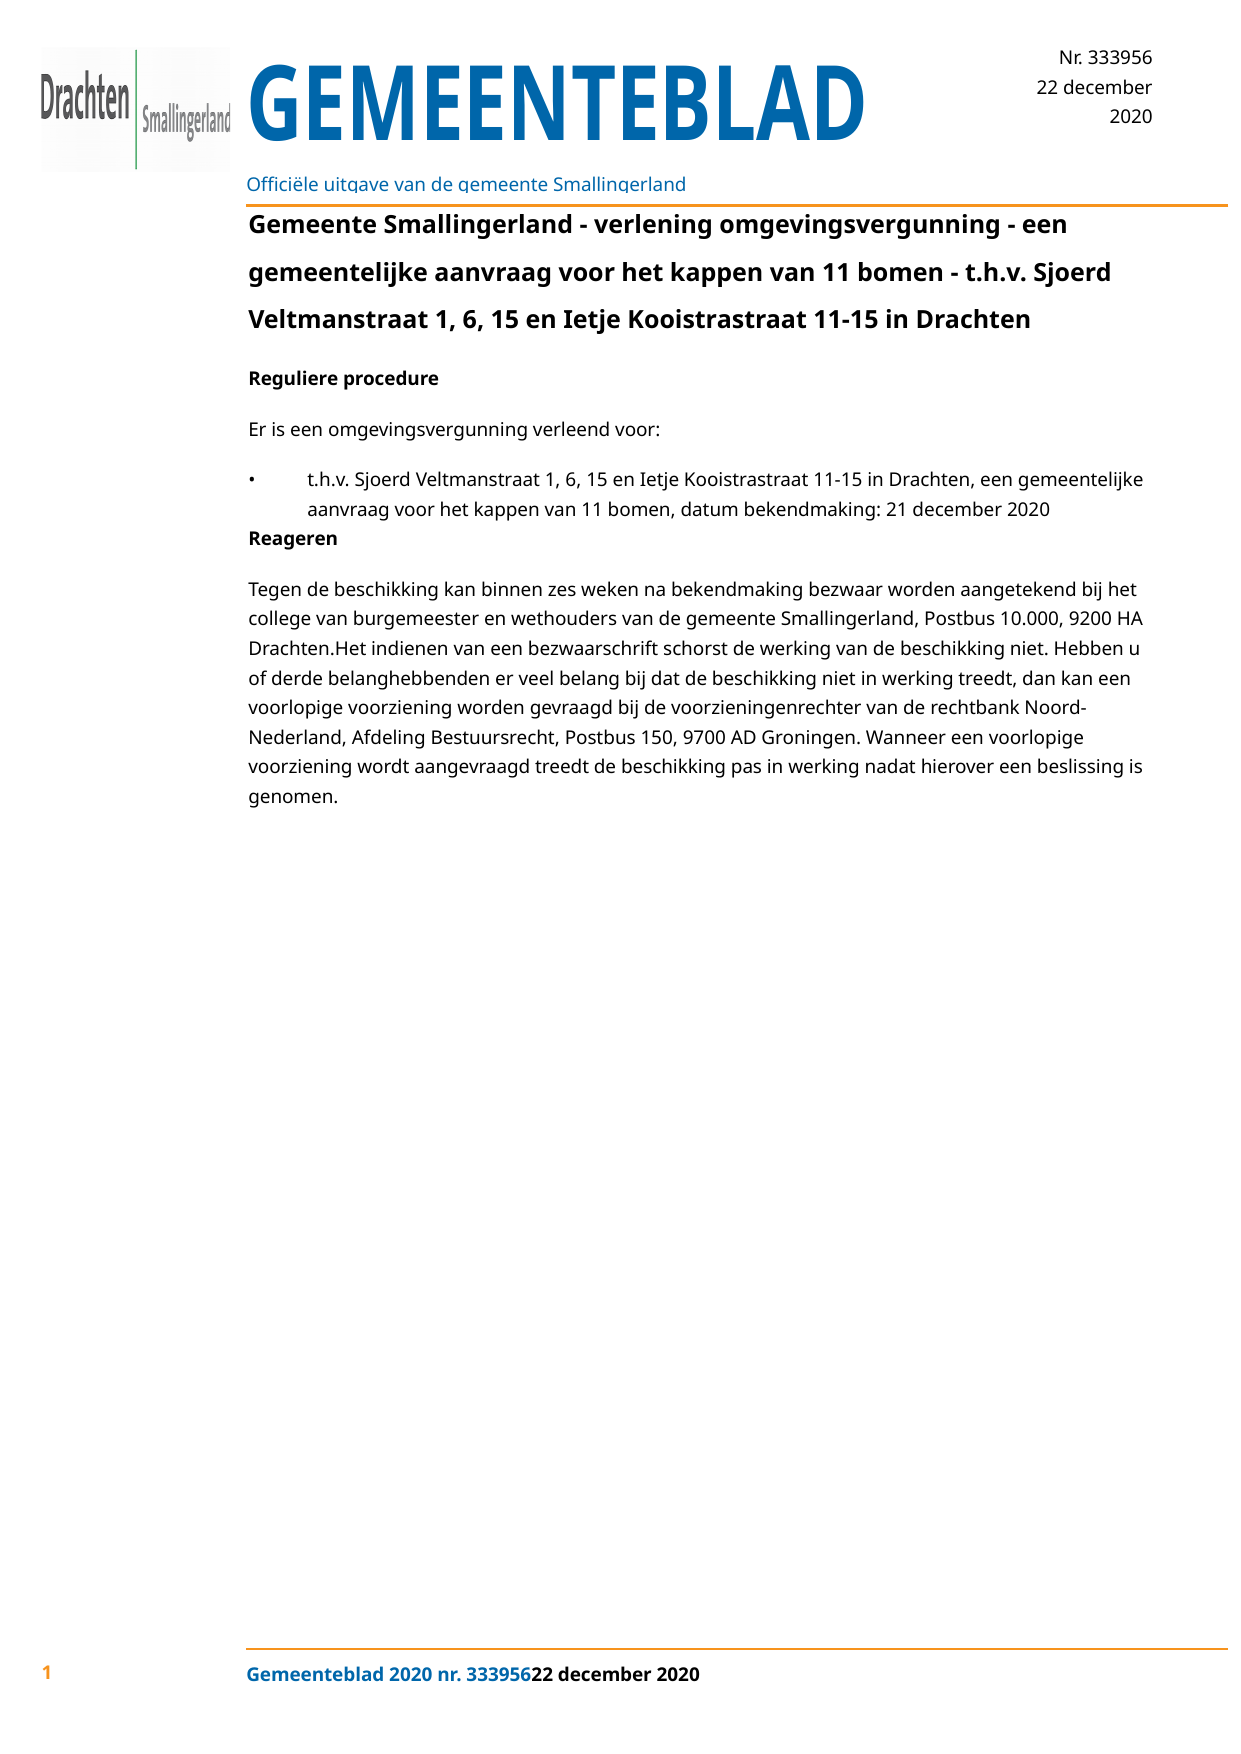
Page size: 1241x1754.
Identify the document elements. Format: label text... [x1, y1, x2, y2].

text Er is een omgevingsvergunning verleend voor: [248, 416, 1152, 442]
picture [41, 47, 231, 172]
text Gemeente Smallingerland - verlening omgevingsvergunning - een gemeentelijke aanvraag voor het kappen van 11 bomen - t.h.v. Sjoerd Veltmanstraat 1, 6, 15 en Ietje Kooistrastraat 11-15 in Drachten [248, 207, 1152, 336]
text Reguliere procedure [248, 366, 1152, 391]
list t.h.v. Sjoerd Veltmanstraat 1, 6, 15 en Ietje Kooistrastraat 11-15 in Drachten, een gemeentelijke aanvraag voor het kappen van 11 bomen, datum bekendmaking: 21 december 2020 [248, 466, 1152, 522]
text Tegen de beschikking kan binnen zes weken na bekendmaking bezwaar worden aangetekend bij het college van burgemeester en wethouders van de gemeente Smallingerland, Postbus 10.000, 9200 HA Drachten.Het indienen van een bezwaarschrift schorst de werking van de beschikking niet. Hebben u of derde belanghebbenden er veel belang bij dat de beschikking niet in werking treedt, dan kan een voorlopige voorziening worden gevraagd bij de voorzieningenrechter van de rechtbank Noord-Nederland, Afdeling Bestuursrecht, Postbus 150, 9700 AD Groningen. Wanneer een voorlopige voorziening wordt aangevraagd treedt de beschikking pas in werking nadat hierover een beslissing is genomen. [248, 576, 1152, 809]
text Reageren [248, 526, 1152, 551]
